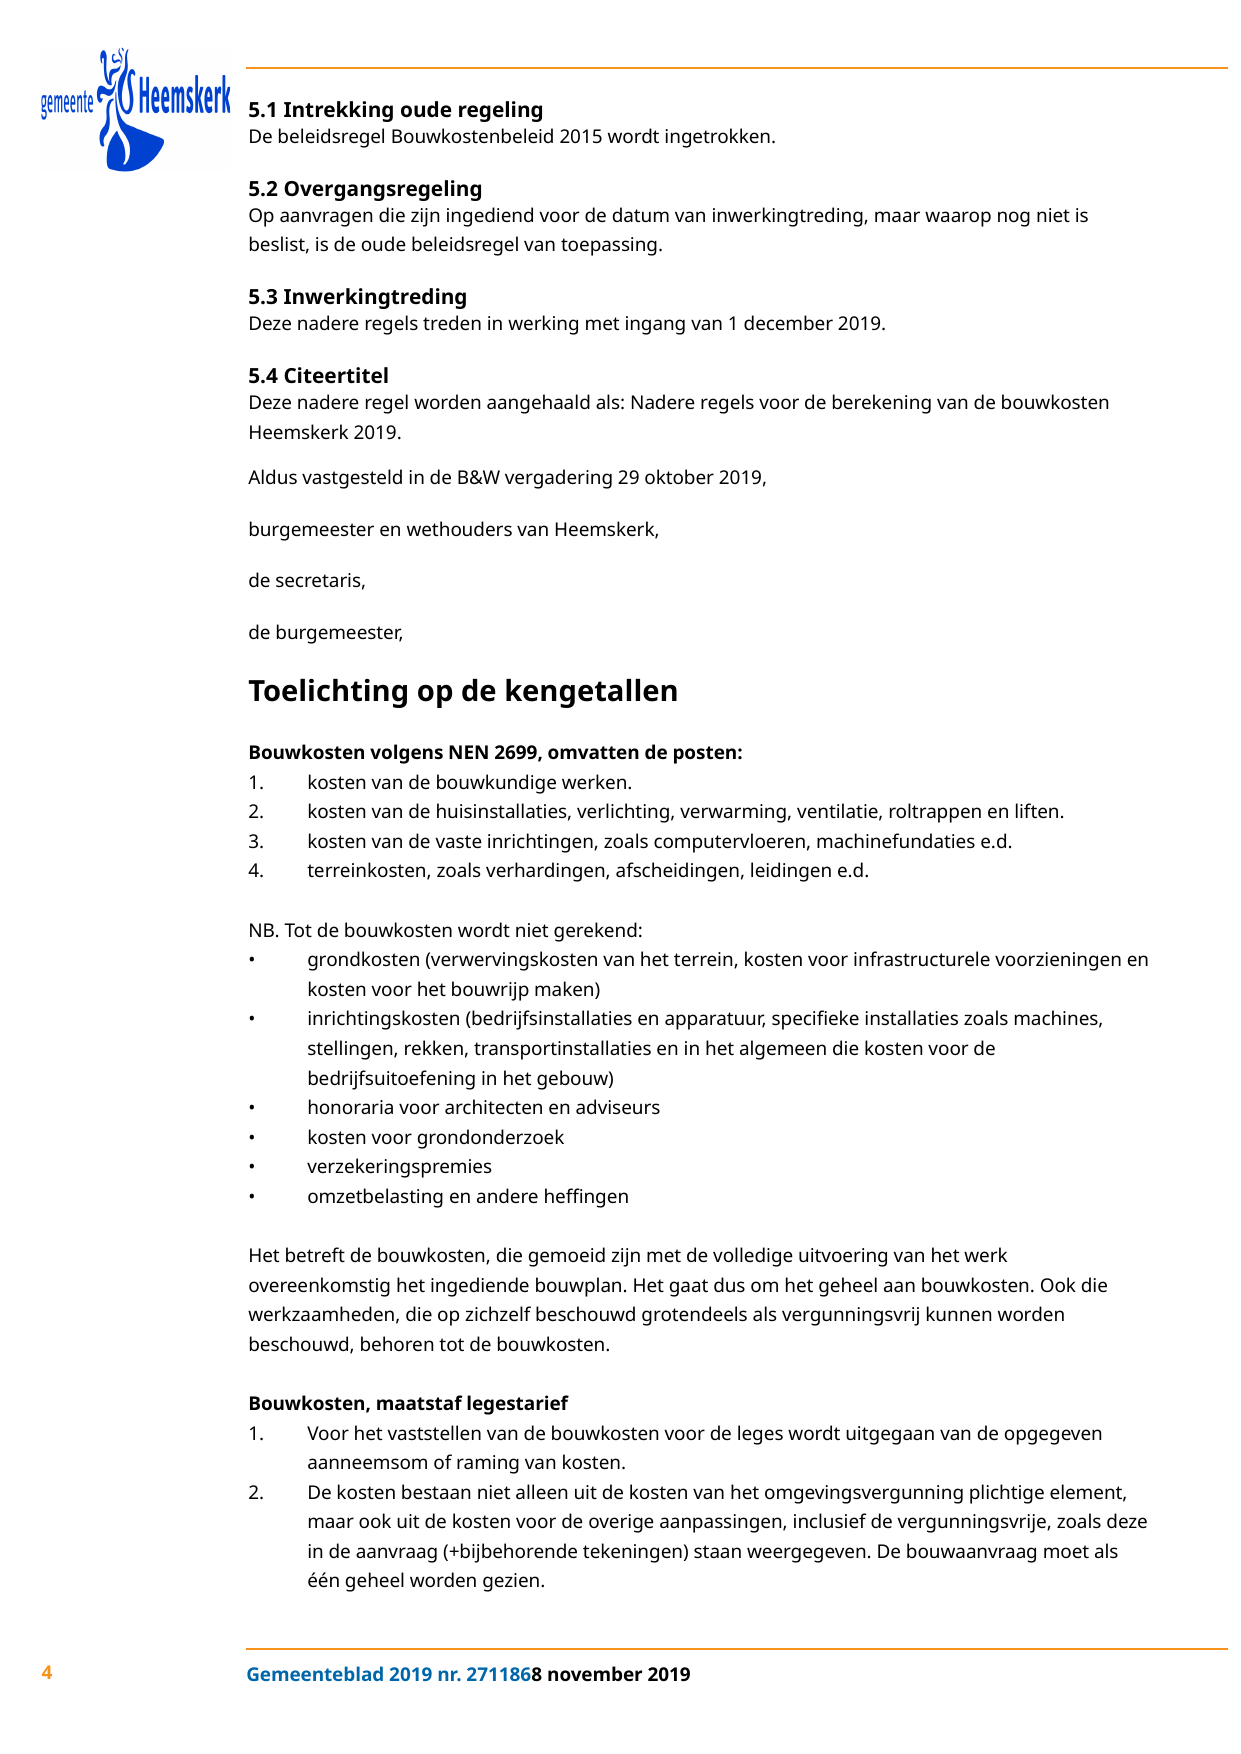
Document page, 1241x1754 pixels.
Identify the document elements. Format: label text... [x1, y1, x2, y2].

list kosten voor grondonderzoek [248, 1124, 1152, 1149]
picture [41, 47, 231, 172]
text 5.2 Overgangsregeling [248, 174, 1152, 202]
text Op aanvragen die zijn ingediend voor de datum van inwerkingtreding, maar waarop nog niet is beslist, is de oude beleidsregel van toepassing. [248, 202, 1152, 257]
text Aldus vastgesteld in de B&W vergadering 29 oktober 2019, [248, 464, 1152, 490]
text 5.4 Citeertitel [248, 361, 1152, 389]
text Bouwkosten volgens NEN 2699, omvatten de posten: [248, 739, 1152, 765]
text Het betreft de bouwkosten, die gemoeid zijn met de volledige uitvoering van het werk overeenkomstig het ingediende bouwplan. Het gaat dus om het geheel aan bouwkosten. Ook die werkzaamheden, die op zichzelf beschouwd grotendeels als vergunningsvrij kunnen worden beschouwd, behoren tot de bouwkosten. [248, 1242, 1152, 1357]
list omzetbelasting en andere heffingen [248, 1183, 1152, 1209]
list honoraria voor architecten en adviseurs [248, 1094, 1152, 1120]
list kosten van de huisinstallaties, verlichting, verwarming, ventilatie, roltrappen en liften. [248, 798, 1152, 824]
list kosten van de vaste inrichtingen, zoals computervloeren, machinefundaties e.d. [248, 828, 1152, 854]
text Deze nadere regels treden in werking met ingang van 1 december 2019. [248, 311, 1152, 336]
text NB. Tot de bouwkosten wordt niet gerekend: [248, 917, 1152, 942]
text Toelichting op de kengetallen [248, 670, 1152, 710]
text 5.1 Intrekking oude regeling [248, 95, 1152, 123]
text de secretaris, [248, 567, 1152, 593]
text De beleidsregel Bouwkostenbeleid 2015 wordt ingetrokken. [248, 123, 1152, 149]
text Deze nadere regel worden aangehaald als: Nadere regels voor de berekening van de bouwkosten Heemskerk 2019. [248, 389, 1152, 445]
list De kosten bestaan niet alleen uit de kosten van het omgevingsvergunning plichtige element, maar ook uit de kosten voor de overige aanpassingen, inclusief de vergunningsvrije, zoals deze in de aanvraag (+bijbehorende tekeningen) staan weergegeven. De bouwaanvraag moet als één geheel worden gezien. [248, 1479, 1152, 1593]
list Voor het vaststellen van de bouwkosten voor de leges wordt uitgegaan van de opgegeven aanneemsom of raming van kosten. [248, 1420, 1152, 1475]
list grondkosten (verwervingskosten van het terrein, kosten voor infrastructurele voorzieningen en kosten voor het bouwrijp maken) [248, 946, 1152, 1002]
text Bouwkosten, maatstaf legestarief [248, 1390, 1152, 1416]
list kosten van de bouwkundige werken. [248, 769, 1152, 794]
text de burgemeester, [248, 619, 1152, 645]
list terreinkosten, zoals verhardingen, afscheidingen, leidingen e.d. [248, 858, 1152, 883]
text burgemeester en wethouders van Heemskerk, [248, 516, 1152, 542]
list verzekeringspremies [248, 1153, 1152, 1179]
text 5.3 Inwerkingtreding [248, 282, 1152, 311]
list inrichtingskosten (bedrijfsinstallaties en apparatuur, specifieke installaties zoals machines, stellingen, rekken, transportinstallaties en in het algemeen die kosten voor de bedrijfsuitoefening in het gebouw) [248, 1006, 1152, 1090]
